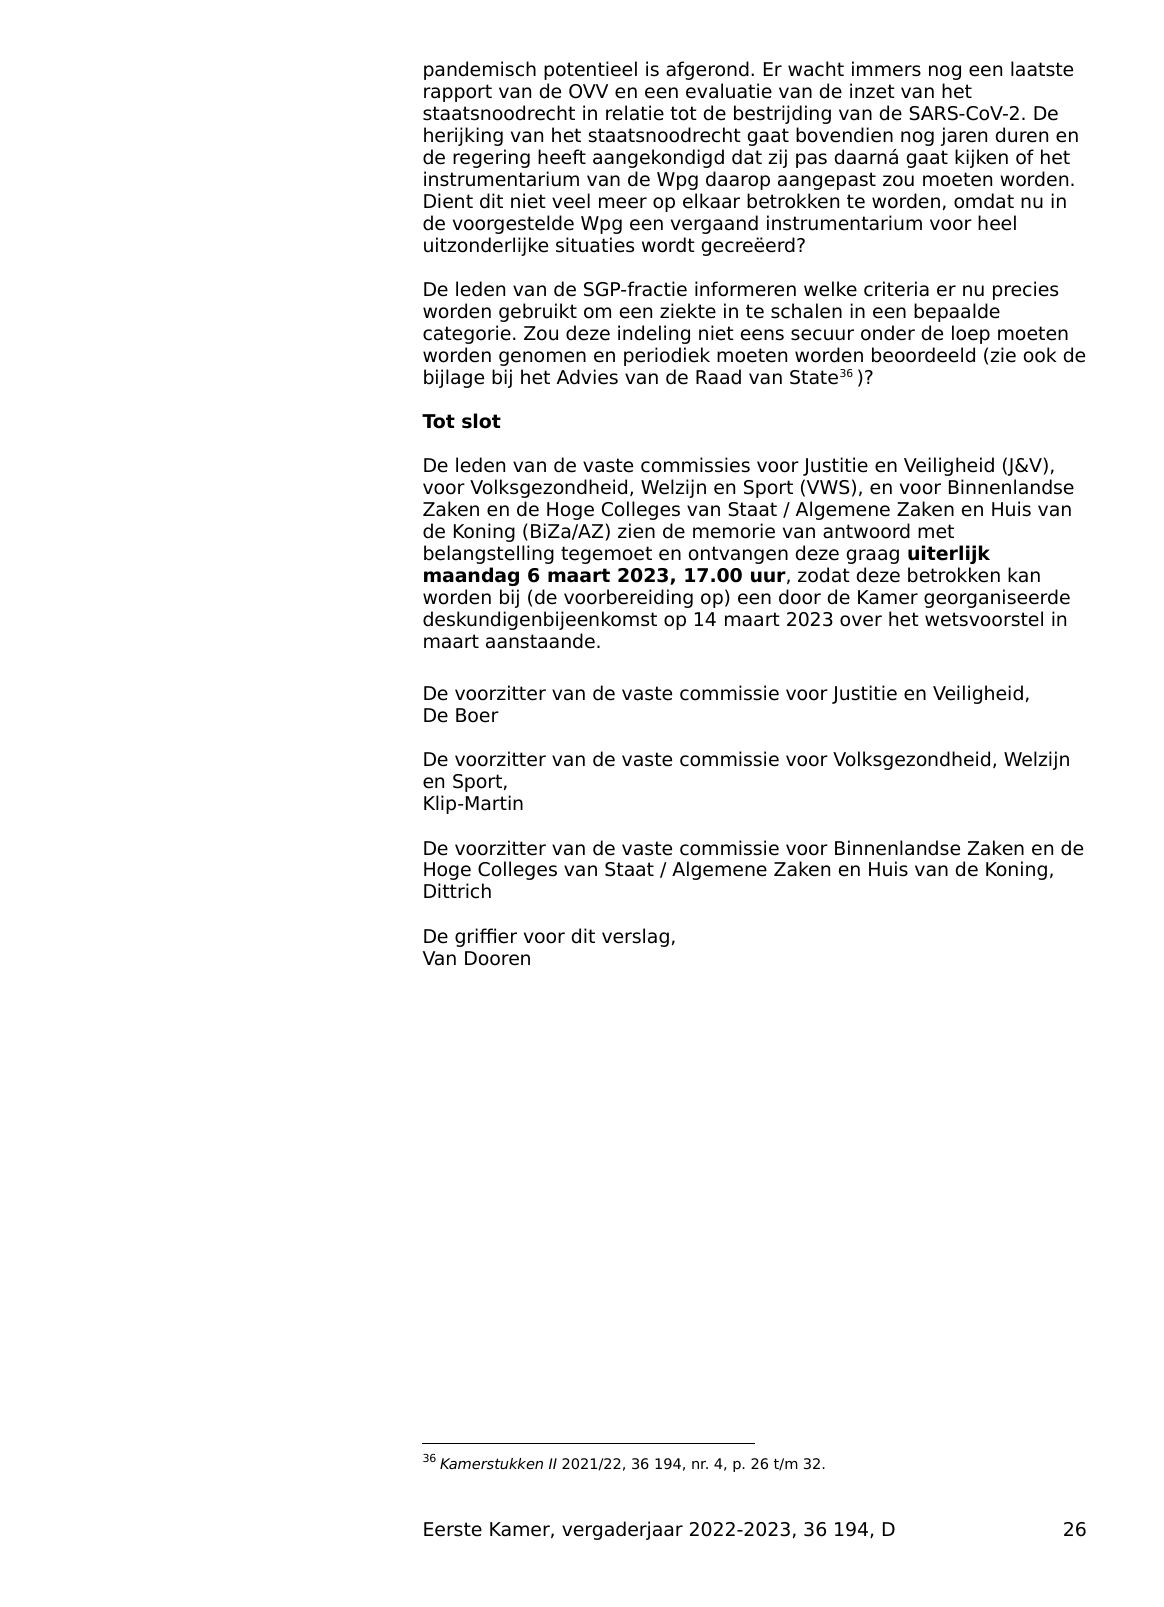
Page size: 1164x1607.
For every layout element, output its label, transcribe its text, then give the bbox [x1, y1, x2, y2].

text pandemisch potentieel is afgerond. Er wacht immers nog een laatste rapport van de OVV en een evaluatie van de inzet van het staatsnoodrecht in relatie tot de bestrijding van de SARS-CoV-2. De herijking van het staatsnoodrecht gaat bovendien nog jaren duren en de regering heeft aangekondigd dat zij pas daarná gaat kijken of het instrumentarium van de Wpg daarop aangepast zou moeten worden. Dient dit niet veel meer op elkaar betrokken te worden, omdat nu in de voorgestelde Wpg een vergaand instrumentarium voor heel uitzonderlijke situaties wordt gecreëerd? [422, 59, 1087, 257]
text Kamerstukken II 2021/22, 36 194, nr. 4, p. 26 t/m 32. [422, 1452, 1087, 1474]
text De leden van de SGP-fractie informeren welke criteria er nu precies worden gebruikt om een ziekte in te schalen in een bepaalde categorie. Zou deze indeling niet eens secuur onder de loep moeten worden genomen en periodiek moeten worden beoordeeld (zie ook de bijlage bij het Advies van de Raad van State)? [422, 279, 1087, 389]
subtitle Tot slot [422, 411, 1087, 433]
text De griffier voor dit verslag, Van Dooren [422, 926, 1087, 969]
text De voorzitter van de vaste commissie voor Volksgezondheid, Welzijn en Sport, Klip-Martin [422, 749, 1087, 815]
text De voorzitter van de vaste commissie voor Justitie en Veiligheid, De Boer [422, 683, 1087, 727]
text De leden van de vaste commissies voor Justitie en Veiligheid (J&V), voor Volksgezondheid, Welzijn en Sport (VWS), en voor Binnenlandse Zaken en de Hoge Colleges van Staat / Algemene Zaken en Huis van de Koning (BiZa/AZ) zien de memorie van antwoord met belangstelling tegemoet en ontvangen deze graag uiterlijk maandag 6 maart 2023, 17.00 uur, zodat deze betrokken kan worden bij (de voorbereiding op) een door de Kamer georganiseerde deskundigenbijeenkomst op 14 maart 2023 over het wetsvoorstel in maart aanstaande. [422, 455, 1087, 653]
text De voorzitter van de vaste commissie voor Binnenlandse Zaken en de Hoge Colleges van Staat / Algemene Zaken en Huis van de Koning, Dittrich [422, 837, 1087, 903]
